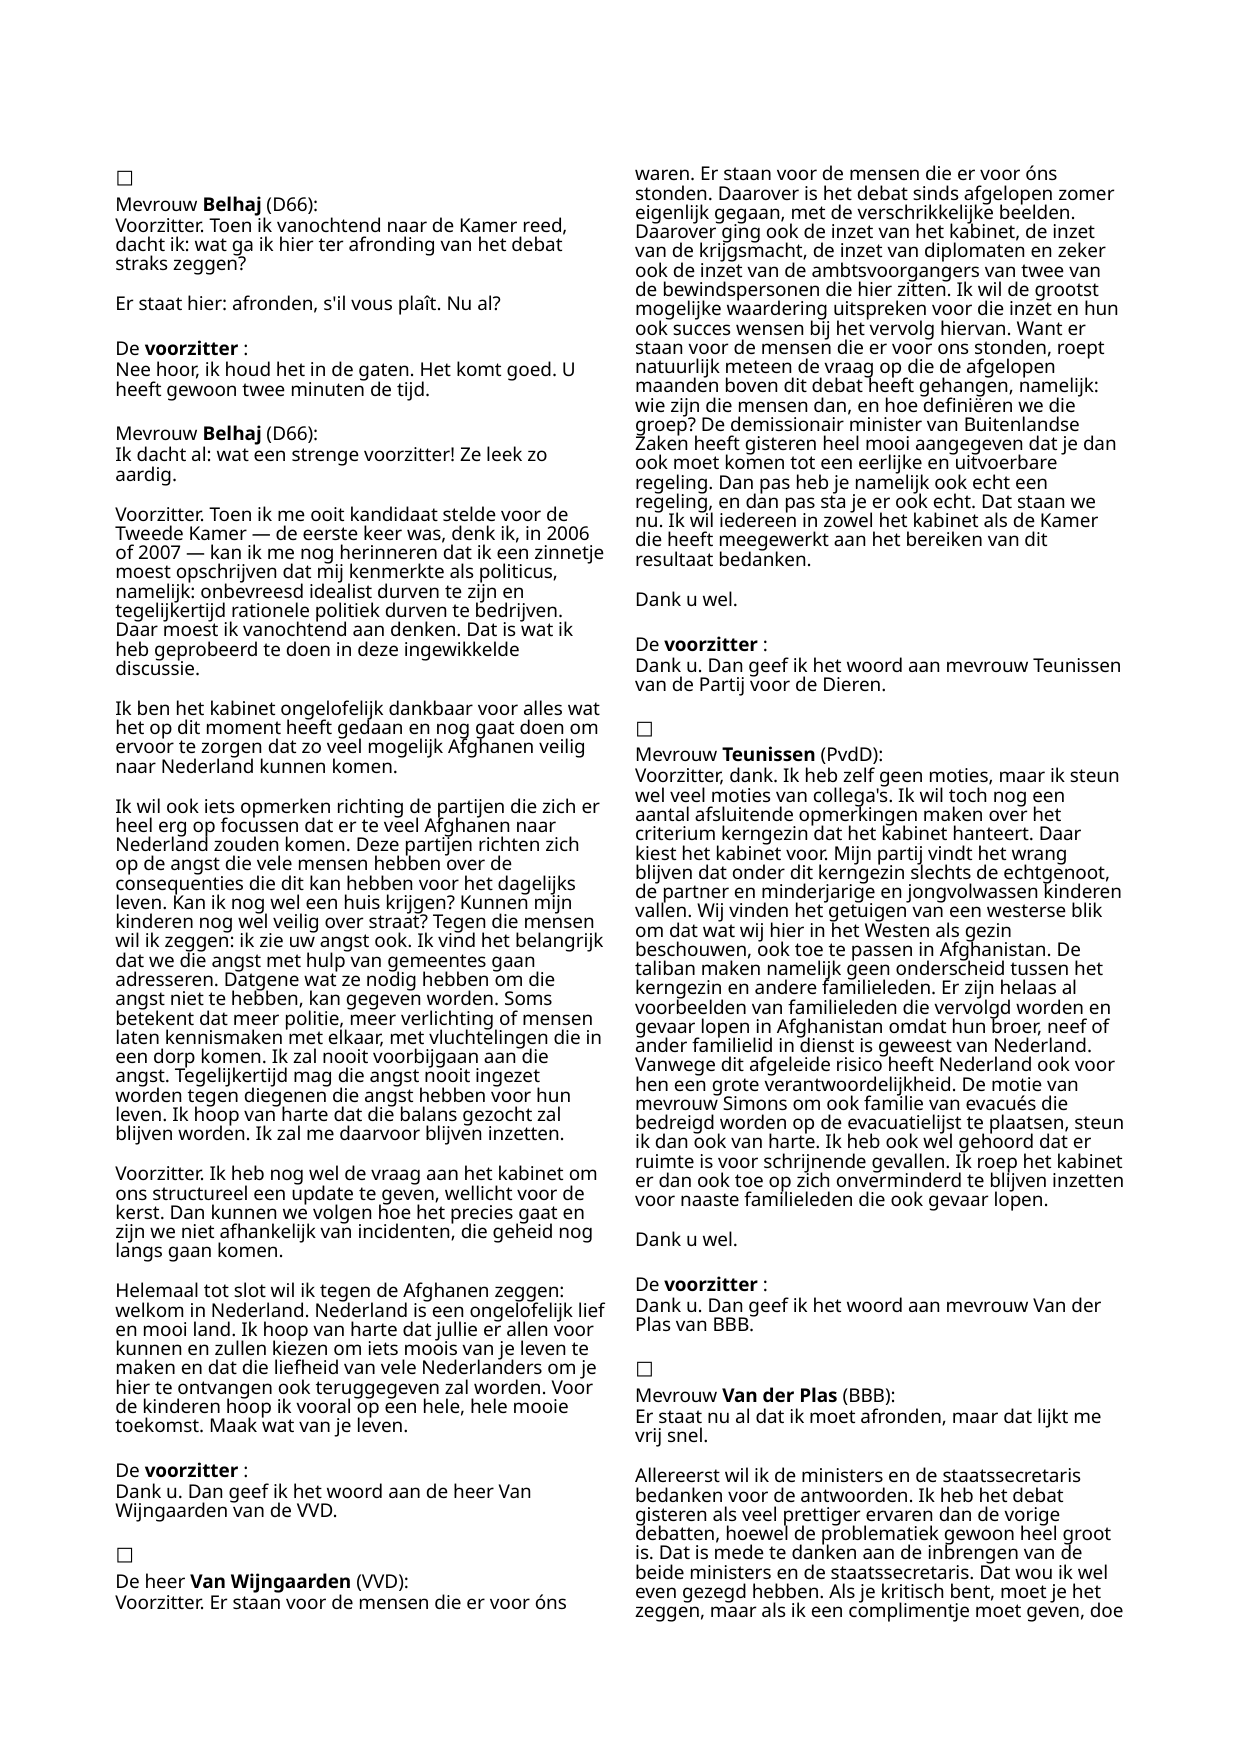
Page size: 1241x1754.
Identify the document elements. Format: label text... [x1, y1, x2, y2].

text Voorzitter. Er staan voor de mensen die er voor óns [115, 1594, 605, 1613]
text Allereerst wil ik de ministers en de staatssecretaris bedanken voor de antwoorden. Ik heb het debat gisteren als veel prettiger ervaren dan de vorige debatten, hoewel de problematiek gewoon heel groot is. Dat is mede te danken aan de inbrengen van de beide ministers en de staatssecretaris. Dat wou ik wel even gezegd hebben. Als je kritisch bent, moet je het zeggen, maar als ik een complimentje moet geven, doe [635, 1467, 1125, 1621]
text ⬜ [635, 716, 1125, 742]
text Er staat nu al dat ik moet afronden, maar dat lijkt me vrij snel. [635, 1408, 1125, 1447]
text De voorzitter : [635, 631, 1125, 657]
text Dank u. Dan geef ik het woord aan mevrouw Teunissen van de Partij voor de Dieren. [635, 657, 1125, 695]
text De voorzitter : [115, 336, 605, 361]
text De voorzitter : [115, 1457, 605, 1483]
text Ik ben het kabinet ongelofelijk dankbaar voor alles wat het op dit moment heeft gedaan en nog gaat doen om ervoor te zorgen dat zo veel mogelijk Afghanen veilig naar Nederland kunnen komen. [115, 700, 605, 777]
text De voorzitter : [635, 1271, 1125, 1297]
text Dank u wel. [635, 1231, 1125, 1251]
text Helemaal tot slot wil ik tegen de Afghanen zeggen: welkom in Nederland. Nederland is een ongelofelijk lief en mooi land. Ik hoop van harte dat jullie er allen voor kunnen en zullen kiezen om iets moois van je leven te maken en dat die liefheid van vele Nederlanders om je hier te ontvangen ook teruggegeven zal worden. Voor de kinderen hoop ik vooral op een hele, hele mooie toekomst. Maak wat van je leven. [115, 1282, 605, 1436]
text Voorzitter. Ik heb nog wel de vraag aan het kabinet om ons structureel een update te geven, wellicht voor de kerst. Dan kunnen we volgen hoe het precies gaat en zijn we niet afhankelijk van incidenten, die geheid nog langs gaan komen. [115, 1165, 605, 1262]
text Mevrouw Belhaj (D66): [115, 191, 605, 217]
text ⬜ [115, 1542, 605, 1568]
text Mevrouw Teunissen (PvdD): [635, 742, 1125, 767]
text Mevrouw Van der Plas (BBB): [635, 1382, 1125, 1408]
text Voorzitter, dank. Ik heb zelf geen moties, maar ik steun wel veel moties van collega's. Ik wil toch nog een aantal afsluitende opmerkingen maken over het criterium kerngezin dat het kabinet hanteert. Daar kiest het kabinet voor. Mijn partij vindt het wrang blijven dat onder dit kerngezin slechts de echtgenoot, de partner en minderjarige en jongvolwassen kinderen vallen. Wij vinden het getuigen van een westerse blik om dat wat wij hier in het Westen als gezin beschouwen, ook toe te passen in Afghanistan. De taliban maken namelijk geen onderscheid tussen het kerngezin en andere familieleden. Er zijn helaas al voorbeelden van familieleden die vervolgd worden en gevaar lopen in Afghanistan omdat hun broer, neef of ander familielid in dienst is geweest van Nederland. Vanwege dit afgeleide risico heeft Nederland ook voor hen een grote verantwoordelijkheid. De motie van mevrouw Simons om ook familie van evacués die bedreigd worden op de evacuatielijst te plaatsen, steun ik dan ook van harte. Ik heb ook wel gehoord dat er ruimte is voor schrijnende gevallen. Ik roep het kabinet er dan ook toe op zich onverminderd te blijven inzetten voor naaste familieleden die ook gevaar lopen. [635, 767, 1125, 1211]
text Ik dacht al: wat een strenge voorzitter! Ze leek zo aardig. [115, 446, 605, 485]
text Dank u. Dan geef ik het woord aan de heer Van Wijngaarden van de VVD. [115, 1483, 605, 1522]
text Er staat hier: afronden, s'il vous plaît. Nu al? [115, 295, 605, 315]
text waren. Er staan voor de mensen die er voor óns stonden. Daarover is het debat sinds afgelopen zomer eigenlijk gegaan, met de verschrikkelijke beelden. Daarover ging ook de inzet van het kabinet, de inzet van de krijgsmacht, de inzet van diplomaten en zeker ook de inzet van de ambtsvoorgangers van twee van de bewindspersonen die hier zitten. Ik wil de grootst mogelijke waardering uitspreken voor die inzet en hun ook succes wensen bij het vervolg hiervan. Want er staan voor de mensen die er voor ons stonden, roept natuurlijk meteen de vraag op die de afgelopen maanden boven dit debat heeft gehangen, namelijk: wie zijn die mensen dan, en hoe definiëren we die groep? De demissionair minister van Buitenlandse Zaken heeft gisteren heel mooi aangegeven dat je dan ook moet komen tot een eerlijke en uitvoerbare regeling. Dan pas heb je namelijk ook echt een regeling, en dan pas sta je er ook echt. Dat staan we nu. Ik wil iedereen in zowel het kabinet als de Kamer die heeft meegewerkt aan het bereiken van dit resultaat bedanken. [635, 165, 1125, 570]
text Mevrouw Belhaj (D66): [115, 421, 605, 446]
text Dank u. Dan geef ik het woord aan mevrouw Van der Plas van BBB. [635, 1297, 1125, 1336]
text ⬜ [115, 165, 605, 191]
text Ik wil ook iets opmerken richting de partijen die zich er heel erg op focussen dat er te veel Afghanen naar Nederland zouden komen. Deze partijen richten zich op de angst die vele mensen hebben over de consequenties die dit kan hebben voor het dagelijks leven. Kan ik nog wel een huis krijgen? Kunnen mijn kinderen nog wel veilig over straat? Tegen die mensen wil ik zeggen: ik zie uw angst ook. Ik vind het belangrijk dat we die angst met hulp van gemeentes gaan adresseren. Datgene wat ze nodig hebben om die angst niet te hebben, kan gegeven worden. Soms betekent dat meer politie, meer verlichting of mensen laten kennismaken met elkaar, met vluchtelingen die in een dorp komen. Ik zal nooit voorbijgaan aan die angst. Tegelijkertijd mag die angst nooit ingezet worden tegen diegenen die angst hebben voor hun leven. Ik hoop van harte dat die balans gezocht zal blijven worden. Ik zal me daarvoor blijven inzetten. [115, 798, 605, 1144]
text Voorzitter. Toen ik me ooit kandidaat stelde voor de Tweede Kamer — de eerste keer was, denk ik, in 2006 of 2007 — kan ik me nog herinneren dat ik een zinnetje moest opschrijven dat mij kenmerkte als politicus, namelijk: onbevreesd idealist durven te zijn en tegelijkertijd rationele politiek durven te bedrijven. Daar moest ik vanochtend aan denken. Dat is wat ik heb geprobeerd te doen in deze ingewikkelde discussie. [115, 506, 605, 679]
text ⬜ [635, 1357, 1125, 1382]
text Dank u wel. [635, 591, 1125, 610]
text De heer Van Wijngaarden (VVD): [115, 1568, 605, 1594]
text Nee hoor, ik houd het in de gaten. Het komt goed. U heeft gewoon twee minuten de tijd. [115, 361, 605, 400]
text Voorzitter. Toen ik vanochtend naar de Kamer reed, dacht ik: wat ga ik hier ter afronding van het debat straks zeggen? [115, 217, 605, 275]
